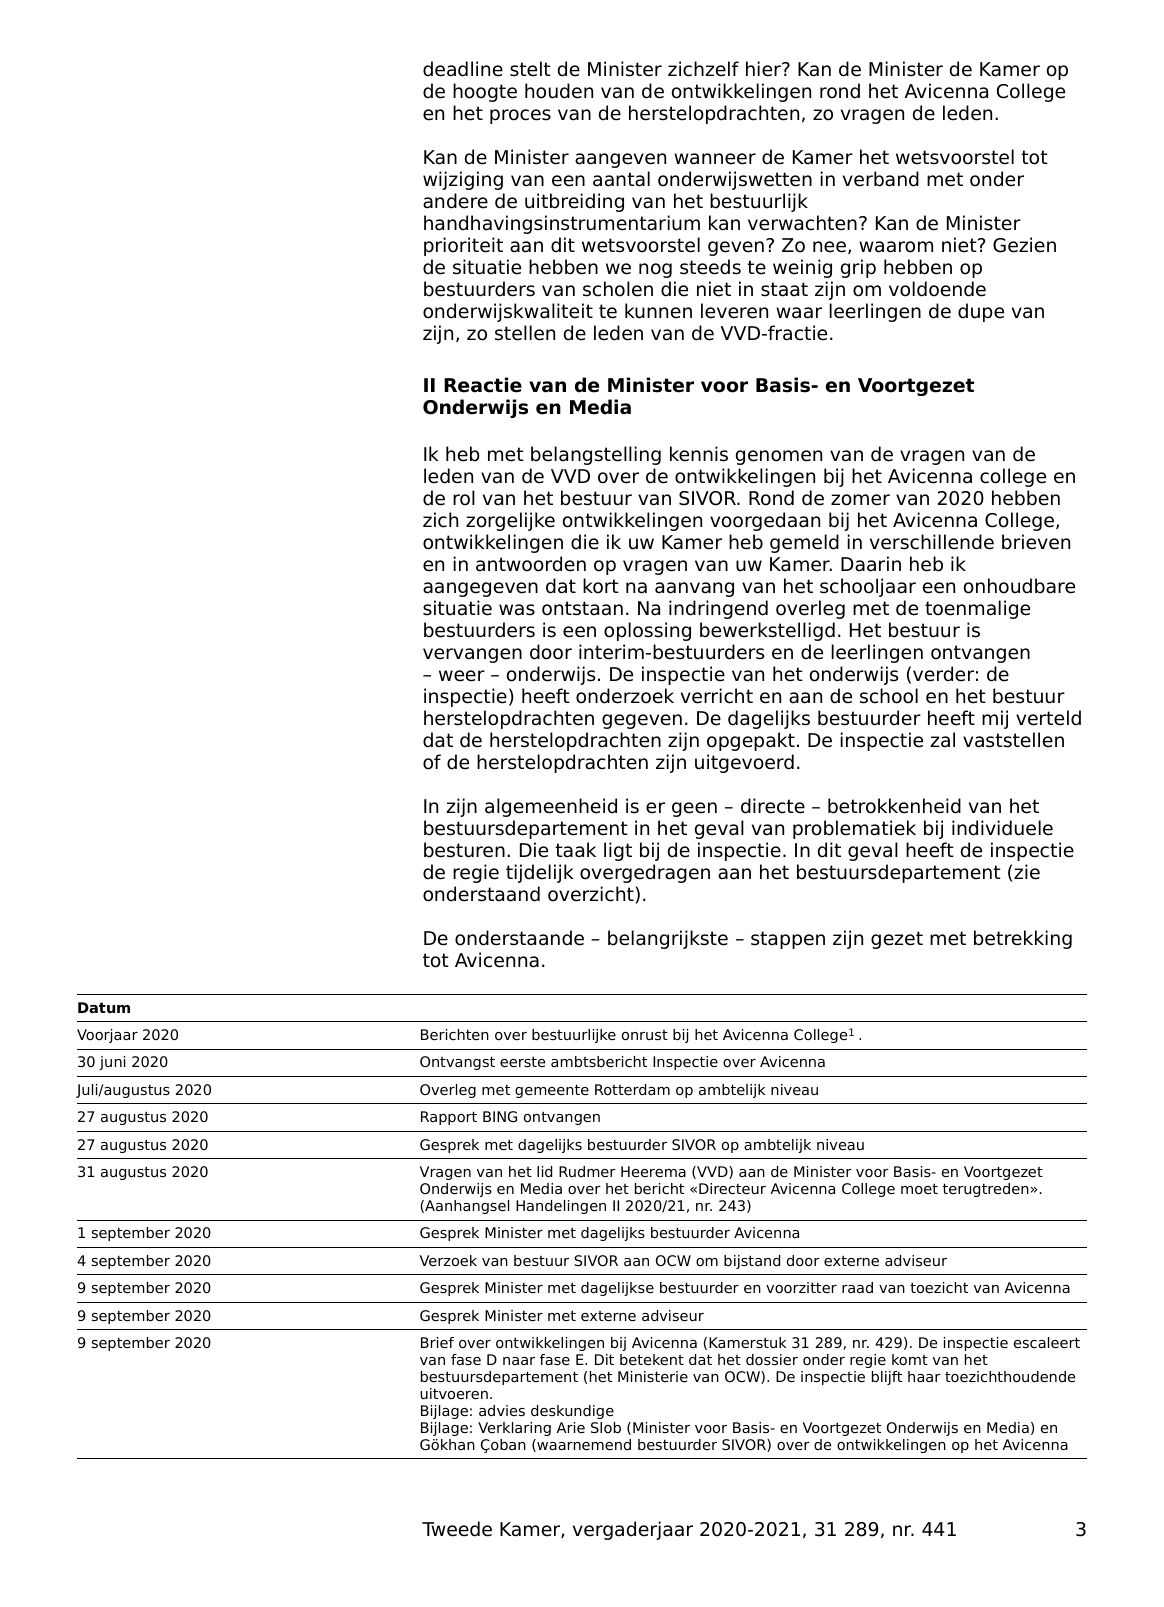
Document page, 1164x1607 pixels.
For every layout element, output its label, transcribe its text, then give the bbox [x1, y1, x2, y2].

text In zijn algemeenheid is er geen – directe – betrokkenheid van het bestuursdepartement in het geval van problematiek bij individuele besturen. Die taak ligt bij de inspectie. In dit geval heeft de inspectie de regie tijdelijk overgedragen aan het bestuursdepartement (zie onderstaand overzicht). [422, 796, 1087, 906]
table_cell 27 augustus 2020 [77, 1132, 413, 1158]
table_header [413, 995, 1087, 1021]
subtitle II Reactie van de Minister voor Basis- en Voortgezet Onderwijs en Media [422, 375, 1087, 419]
text De onderstaande – belangrijkste – stappen zijn gezet met betrekking tot Avicenna. [422, 928, 1087, 972]
table_cell Overleg met gemeente Rotterdam op ambtelijk niveau [413, 1077, 1087, 1103]
table_cell Berichten over bestuurlijke onrust bij het Avicenna College1. [413, 1022, 1087, 1048]
table_cell Gesprek Minister met externe adviseur [413, 1303, 1087, 1329]
table_cell Gesprek Minister met dagelijks bestuurder Avicenna [413, 1221, 1087, 1247]
text Kan de Minister aangeven wanneer de Kamer het wetsvoorstel tot wijziging van een aantal onderwijswetten in verband met onder andere de uitbreiding van het bestuurlijk handhavingsinstrumentarium kan verwachten? Kan de Minister prioriteit aan dit wetsvoorstel geven? Zo nee, waarom niet? Gezien de situatie hebben we nog steeds te weinig grip hebben op bestuurders van scholen die niet in staat zijn om voldoende onderwijskwaliteit te kunnen leveren waar leerlingen de dupe van zijn, zo stellen de leden van de VVD-fractie. [422, 147, 1087, 345]
table_cell 4 september 2020 [77, 1248, 413, 1274]
table_cell 30 juni 2020 [77, 1050, 413, 1076]
table_cell 27 augustus 2020 [77, 1104, 413, 1131]
text deadline stelt de Minister zichzelf hier? Kan de Minister de Kamer op de hoogte houden van de ontwikkelingen rond het Avicenna College en het proces van de herstelopdrachten, zo vragen de leden. [422, 59, 1087, 125]
table_cell 9 september 2020 [77, 1303, 413, 1329]
table_cell Brief over ontwikkelingen bij Avicenna (Kamerstuk 31 289, nr. 429). De inspectie escaleert van fase D naar fase E. Dit betekent dat het dossier onder regie komt van het bestuursdepartement (het Ministerie van OCW). De inspectie blijft haar toezichthoudende uitvoeren. Bijlage: advies deskundige Bijlage: Verklaring Arie Slob (Minister voor Basis- en Voortgezet Onderwijs en Media) en Gökhan Çoban (waarnemend bestuurder SIVOR) over de ontwikkelingen op het Avicenna [413, 1330, 1087, 1458]
table_cell Juli/augustus 2020 [77, 1077, 413, 1103]
table_cell Verzoek van bestuur SIVOR aan OCW om bijstand door externe adviseur [413, 1248, 1087, 1274]
table_cell Rapport BING ontvangen [413, 1104, 1087, 1131]
table_cell 31 augustus 2020 [77, 1159, 413, 1219]
table_cell Voorjaar 2020 [77, 1022, 413, 1048]
table_header Datum [77, 995, 413, 1021]
table_cell 1 september 2020 [77, 1221, 413, 1247]
table_cell 9 september 2020 [77, 1330, 413, 1458]
table_cell Gesprek Minister met dagelijkse bestuurder en voorzitter raad van toezicht van Avicenna [413, 1275, 1087, 1302]
table_cell 9 september 2020 [77, 1275, 413, 1302]
table_cell Ontvangst eerste ambtsbericht Inspectie over Avicenna [413, 1050, 1087, 1076]
table_cell Vragen van het lid Rudmer Heerema (VVD) aan de Minister voor Basis- en Voortgezet Onderwijs en Media over het bericht «Directeur Avicenna College moet terugtreden». (Aanhangsel Handelingen II 2020/21, nr. 243) [413, 1159, 1087, 1219]
table_cell Gesprek met dagelijks bestuurder SIVOR op ambtelijk niveau [413, 1132, 1087, 1158]
text Ik heb met belangstelling kennis genomen van de vragen van de leden van de VVD over de ontwikkelingen bij het Avicenna college en de rol van het bestuur van SIVOR. Rond de zomer van 2020 hebben zich zorgelijke ontwikkelingen voorgedaan bij het Avicenna College, ontwikkelingen die ik uw Kamer heb gemeld in verschillende brieven en in antwoorden op vragen van uw Kamer. Daarin heb ik aangegeven dat kort na aanvang van het schooljaar een onhoudbare situatie was ontstaan. Na indringend overleg met de toenmalige bestuurders is een oplossing bewerkstelligd. Het bestuur is vervangen door interim-bestuurders en de leerlingen ontvangen – weer – onderwijs. De inspectie van het onderwijs (verder: de inspectie) heeft onderzoek verricht en aan de school en het bestuur herstelopdrachten gegeven. De dagelijks bestuurder heeft mij verteld dat de herstelopdrachten zijn opgepakt. De inspectie zal vaststellen of de herstelopdrachten zijn uitgevoerd. [422, 444, 1087, 774]
